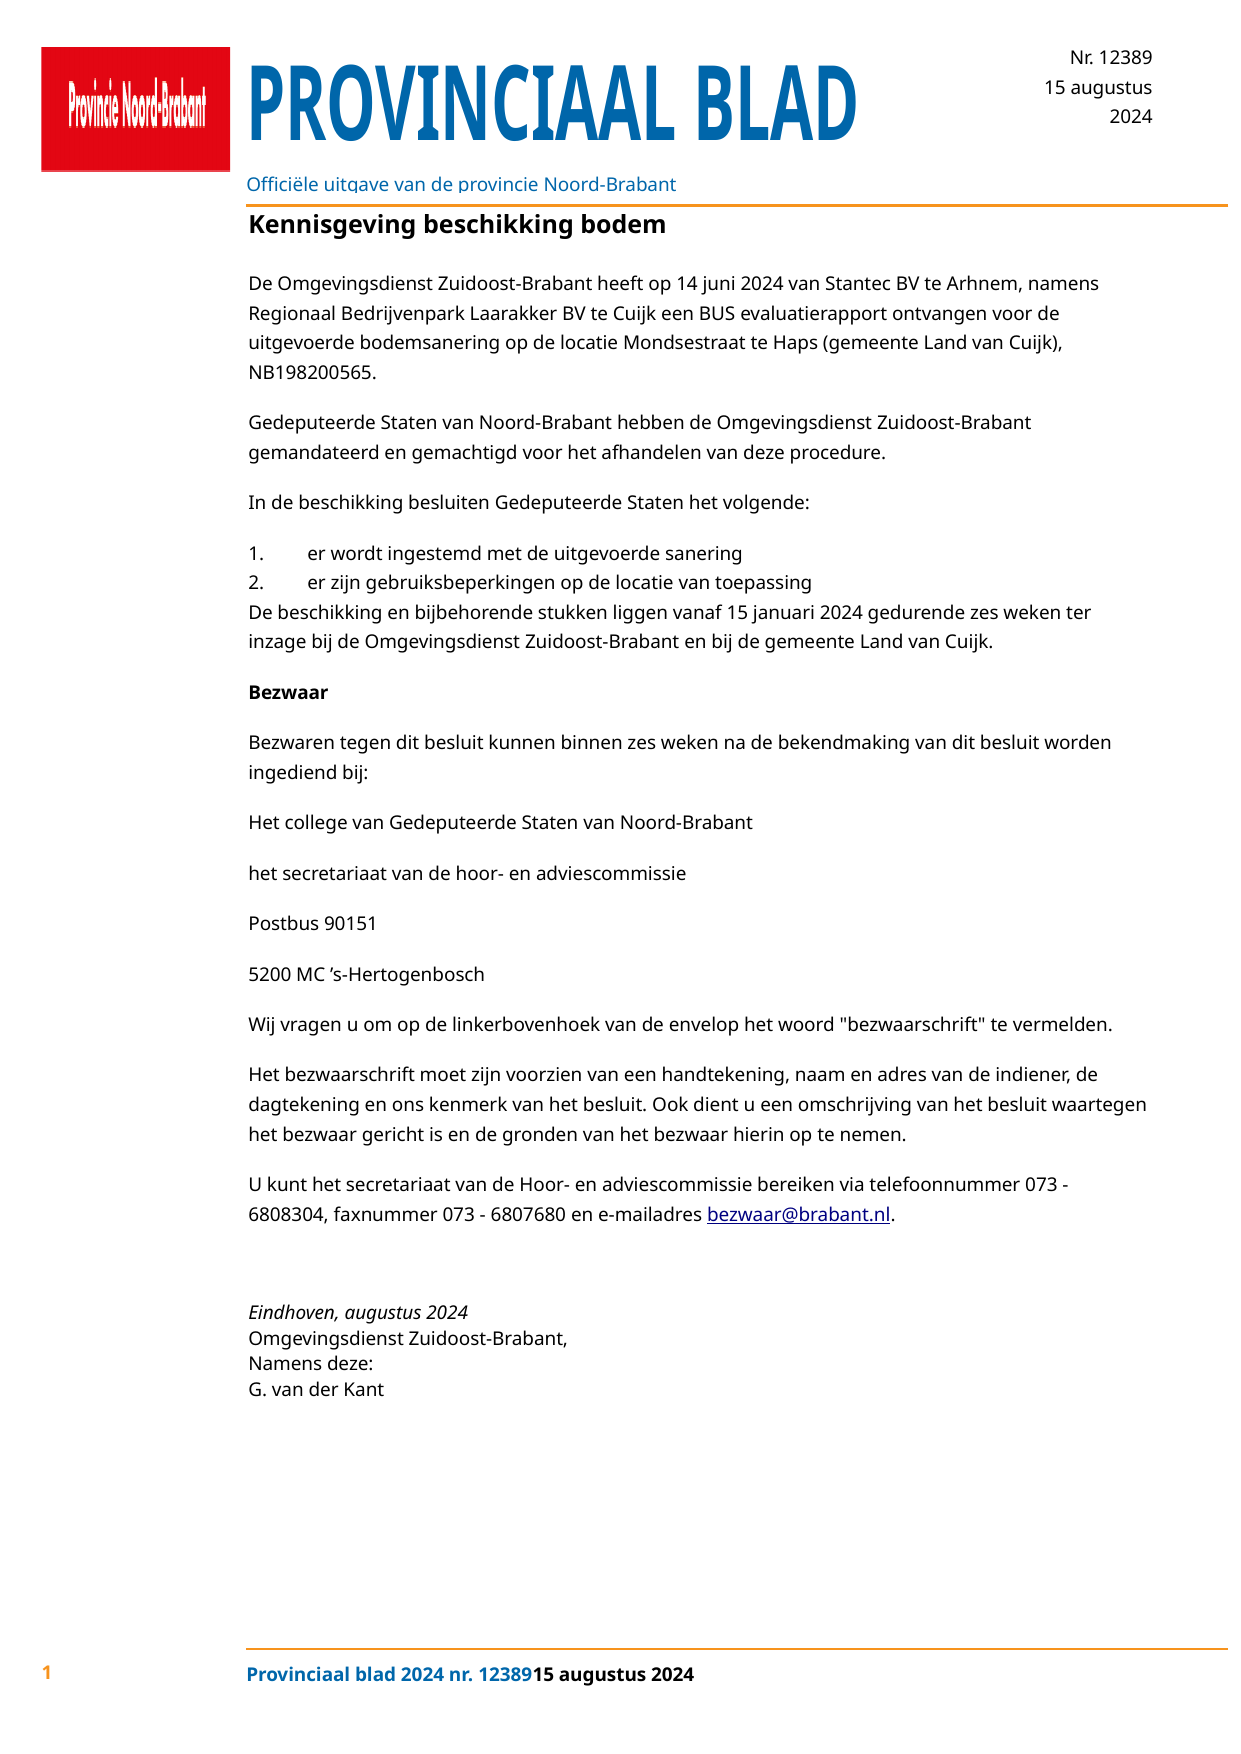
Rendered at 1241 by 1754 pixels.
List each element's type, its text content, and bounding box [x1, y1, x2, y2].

text Eindhoven, augustus 2024 [248, 1299, 1152, 1325]
text Namens deze: [248, 1350, 1152, 1376]
text U kunt het secretariaat van de Hoor- en adviescommissie bereiken via telefoonnummer 073 - 6808304, faxnummer 073 - 6807680 en e-mailadres bezwaar@brabant.nl. [248, 1171, 1152, 1226]
text Wij vragen u om op de linkerbovenhoek van de envelop het woord "bezwaarschrift" te vermelden. [248, 1011, 1152, 1037]
text De beschikking en bijbehorende stukken liggen vanaf 15 januari 2024 gedurende zes weken ter inzage bij de Omgevingsdienst Zuidoost-Brabant en bij de gemeente Land van Cuijk. [248, 599, 1152, 654]
text Bezwaar [248, 679, 1152, 705]
text G. van der Kant [248, 1376, 1152, 1402]
text In de beschikking besluiten Gedeputeerde Staten het volgende: [248, 489, 1152, 515]
text 5200 MC ’s-Hertogenbosch [248, 961, 1152, 986]
text Het college van Gedeputeerde Staten van Noord-Brabant [248, 809, 1152, 835]
text De Omgevingsdienst Zuidoost-Brabant heeft op 14 juni 2024 van Stantec BV te Arhnem, namens Regionaal Bedrijvenpark Laarakker BV te Cuijk een BUS evaluatierapport ontvangen voor de uitgevoerde bodemsanering op de locatie Mondsestraat te Haps (gemeente Land van Cuijk), NB198200565. [248, 270, 1152, 385]
text Omgevingsdienst Zuidoost-Brabant, [248, 1325, 1152, 1350]
list er zijn gebruiksbeperkingen op de locatie van toepassing [248, 569, 1152, 595]
picture [41, 47, 231, 172]
text Bezwaren tegen dit besluit kunnen binnen zes weken na de bekendmaking van dit besluit worden ingediend bij: [248, 729, 1152, 785]
text Het bezwaarschrift moet zijn voorzien van een handtekening, naam en adres van de indiener, de dagtekening en ons kenmerk van het besluit. Ook dient u een omschrijving van het besluit waartegen het bezwaar gericht is en de gronden van het bezwaar hierin op te nemen. [248, 1062, 1152, 1146]
list er wordt ingestemd met de uitgevoerde sanering [248, 540, 1152, 566]
text Kennisgeving beschikking bodem [248, 207, 1152, 241]
text Gedeputeerde Staten van Noord-Brabant hebben de Omgevingsdienst Zuidoost-Brabant gemandateerd en gemachtigd voor het afhandelen van deze procedure. [248, 409, 1152, 465]
text Postbus 90151 [248, 910, 1152, 936]
text het secretariaat van de hoor- en adviescommissie [248, 860, 1152, 886]
